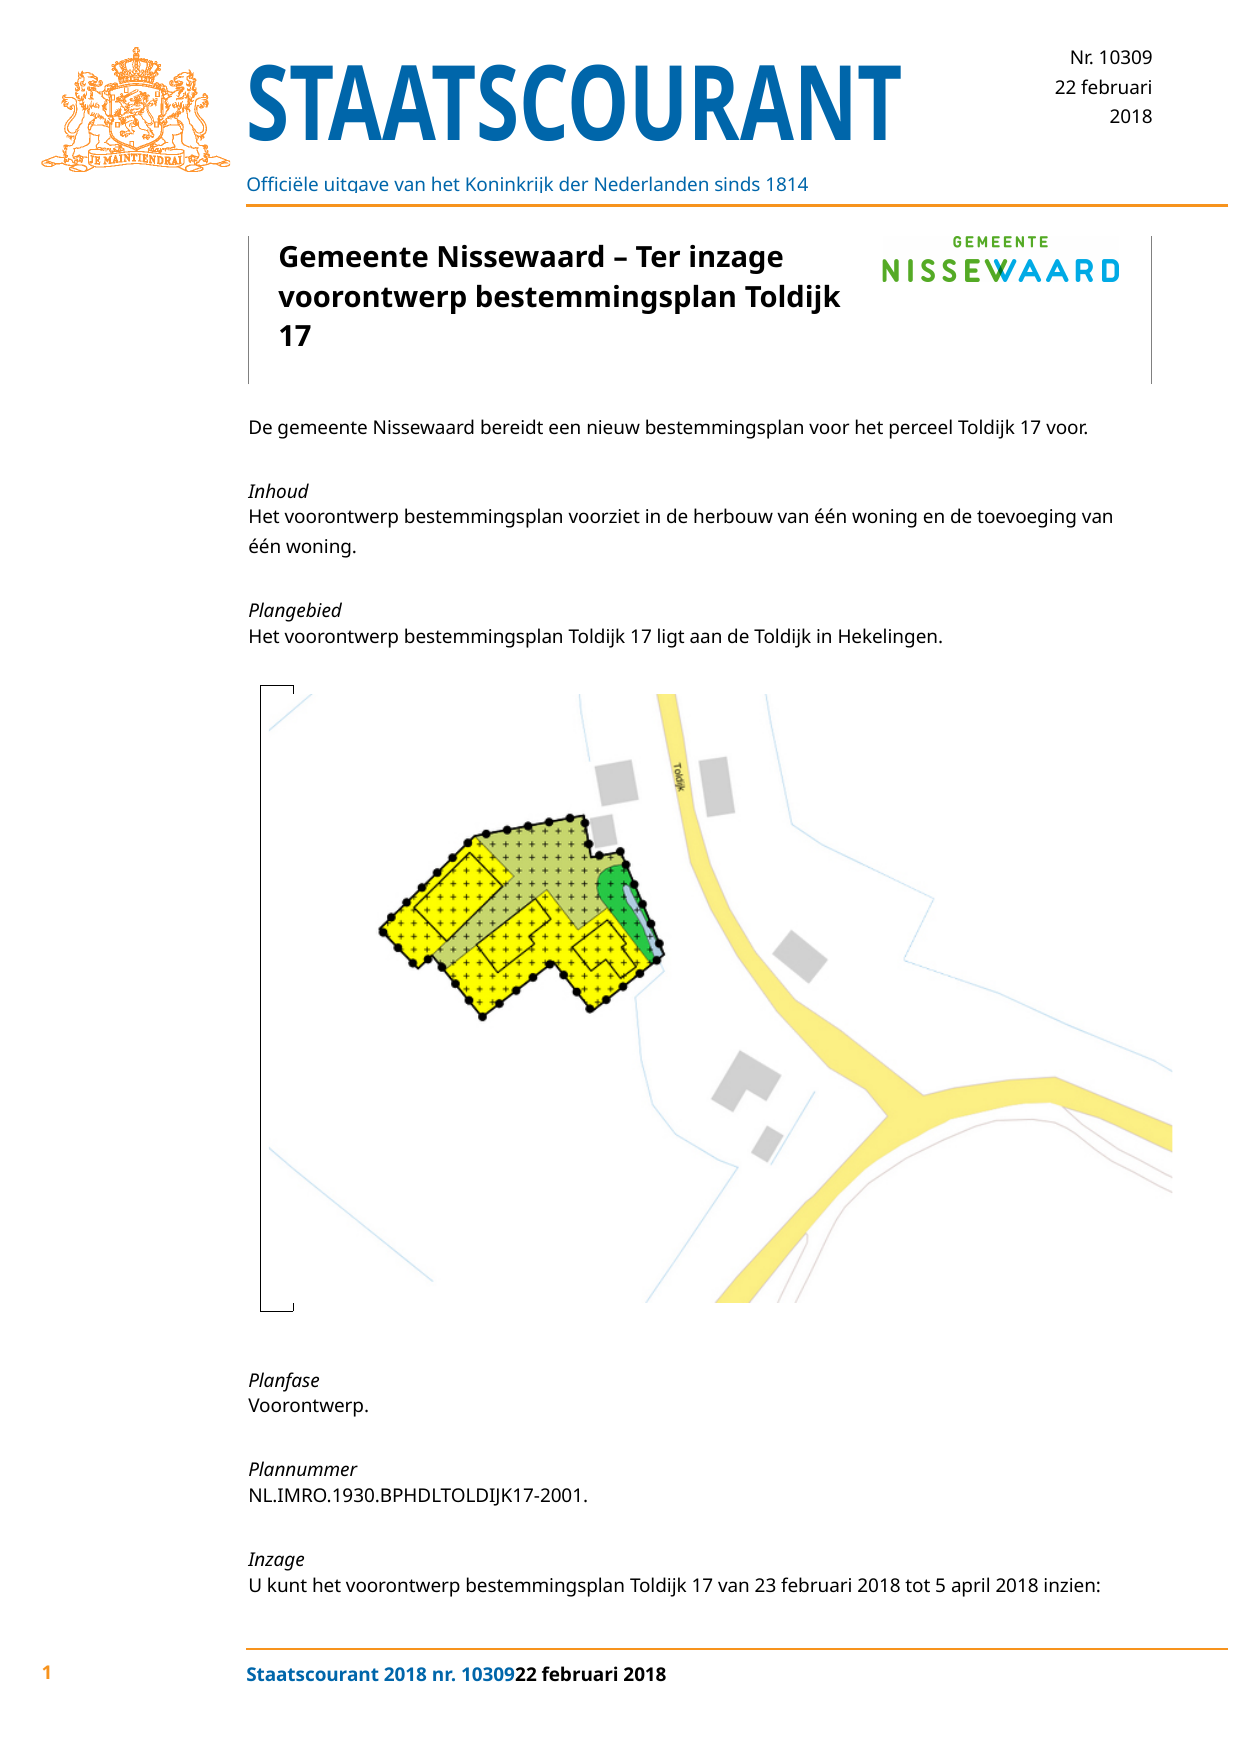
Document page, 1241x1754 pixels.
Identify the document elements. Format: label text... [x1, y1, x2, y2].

picture [41, 47, 231, 172]
picture [268, 694, 1173, 1303]
picture [1107, 264, 1114, 277]
text De gemeente Nissewaard bereidt een nieuw bestemmingsplan voor het perceel Toldijk 17 voor. [248, 414, 1152, 440]
table_header Gemeente Nissewaard – Ter inzage voorontwerp bestemmingsplan Toldijk 17 [249, 236, 850, 384]
table_header [850, 236, 1151, 384]
text Plannummer [248, 1457, 1152, 1482]
picture [1051, 277, 1064, 282]
text U kunt het voorontwerp bestemmingsplan Toldijk 17 van 23 februari 2018 tot 5 april 2018 inzien: [248, 1572, 1152, 1598]
text Het voorontwerp bestemmingsplan Toldijk 17 ligt aan de Toldijk in Hekelingen. [248, 623, 1152, 649]
text Inhoud [248, 478, 1152, 504]
text Het voorontwerp bestemmingsplan voorziet in de herbouw van één woning en de toevoeging van één woning. [248, 504, 1152, 559]
picture [882, 236, 1119, 282]
picture [1081, 275, 1088, 282]
picture [1023, 277, 1036, 282]
text Plangebied [248, 597, 1152, 623]
text Inzage [248, 1546, 1152, 1572]
text Voorontwerp. [248, 1393, 1152, 1418]
text NL.IMRO.1930.BPHDLTOLDIJK17-2001. [248, 1482, 1152, 1508]
text Planfase [248, 1367, 1152, 1393]
